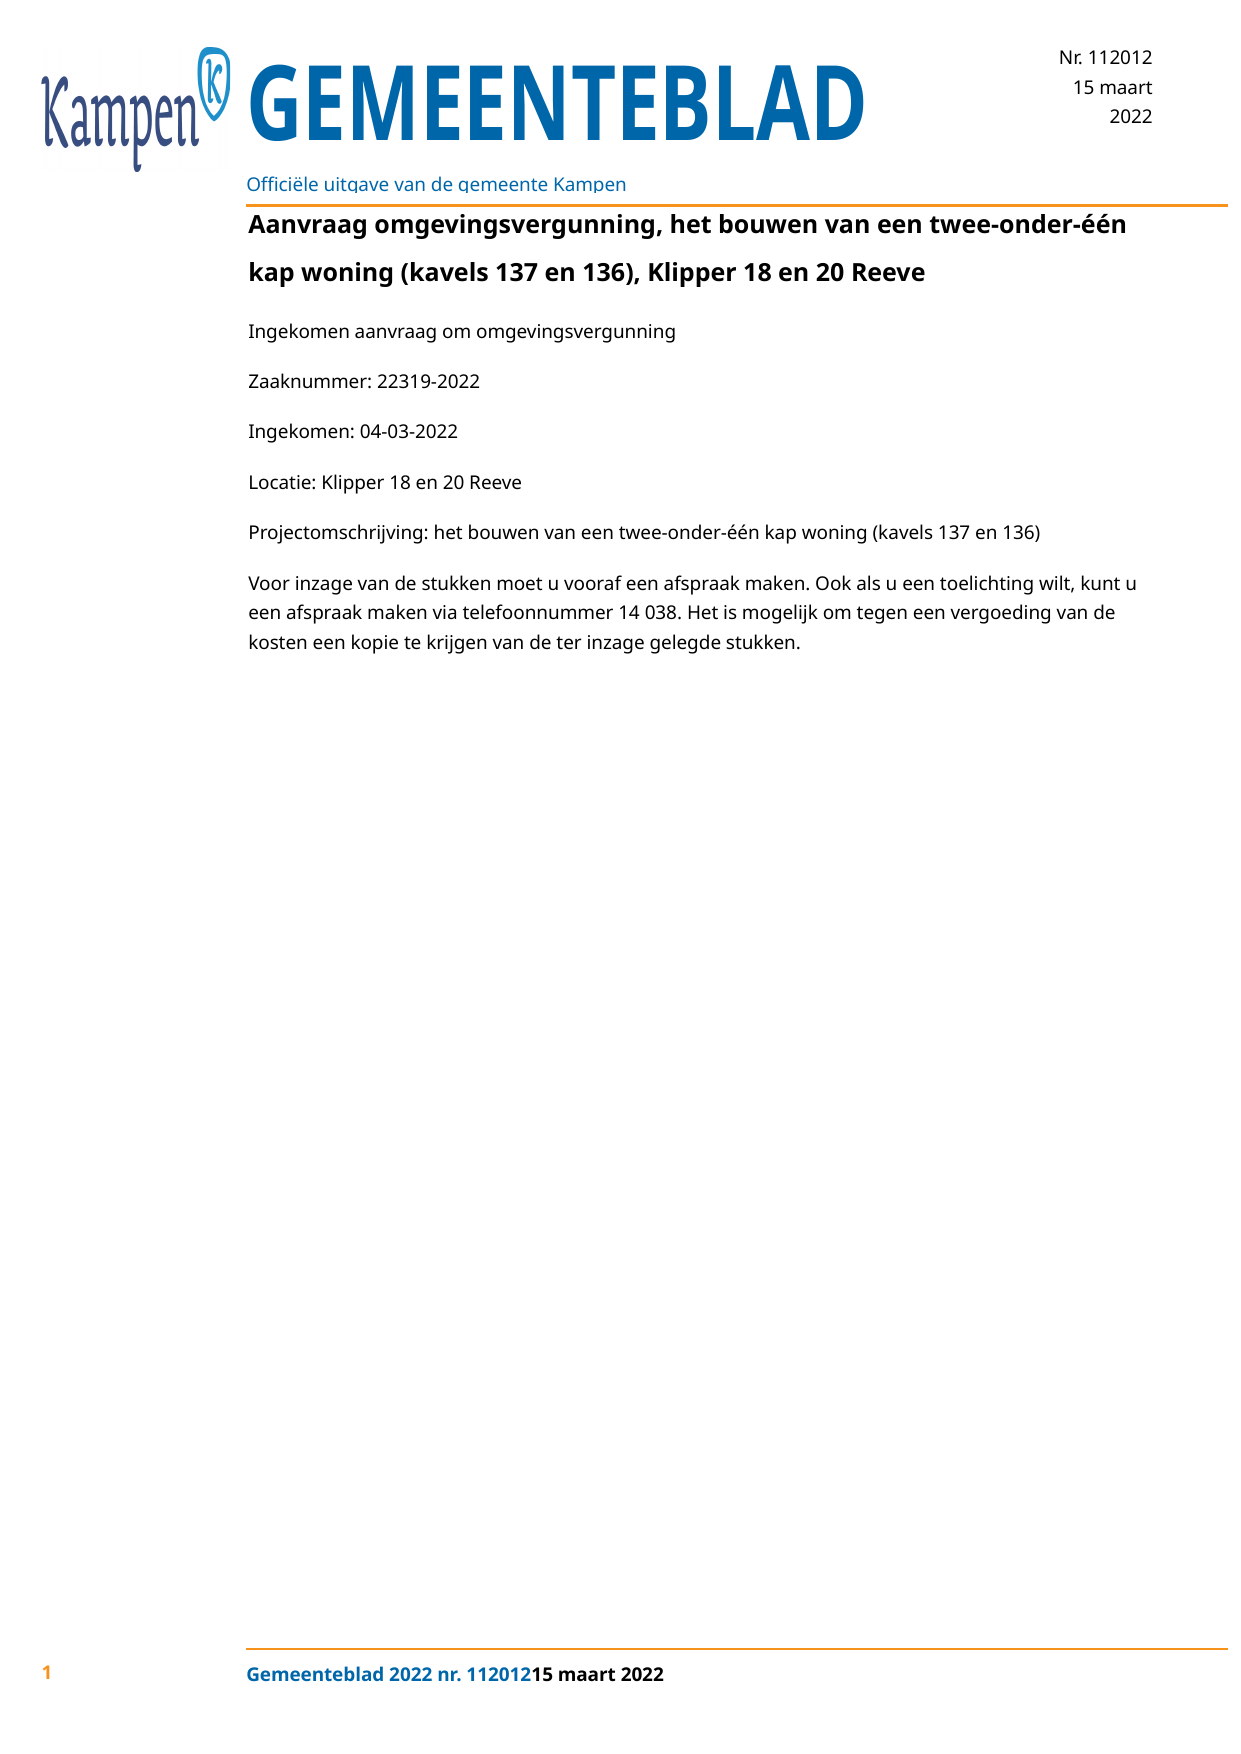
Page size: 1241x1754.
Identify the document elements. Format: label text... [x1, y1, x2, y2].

text Ingekomen aanvraag om omgevingsvergunning [248, 318, 1152, 344]
text Locatie: Klipper 18 en 20 Reeve [248, 469, 1152, 495]
text Aanvraag omgevingsvergunning, het bouwen van een twee-onder-één kap woning (kavels 137 en 136), Klipper 18 en 20 Reeve [248, 207, 1152, 288]
text Voor inzage van de stukken moet u vooraf een afspraak maken. Ook als u een toelichting wilt, kunt u een afspraak maken via telefoonnummer 14 038. Het is mogelijk om tegen een vergoeding van de kosten een kopie te krijgen van de ter inzage gelegde stukken. [248, 570, 1152, 655]
text Projectomschrijving: het bouwen van een twee-onder-één kap woning (kavels 137 en 136) [248, 519, 1152, 545]
text Zaaknummer: 22319-2022 [248, 368, 1152, 394]
picture [41, 47, 231, 172]
text Ingekomen: 04-03-2022 [248, 419, 1152, 444]
